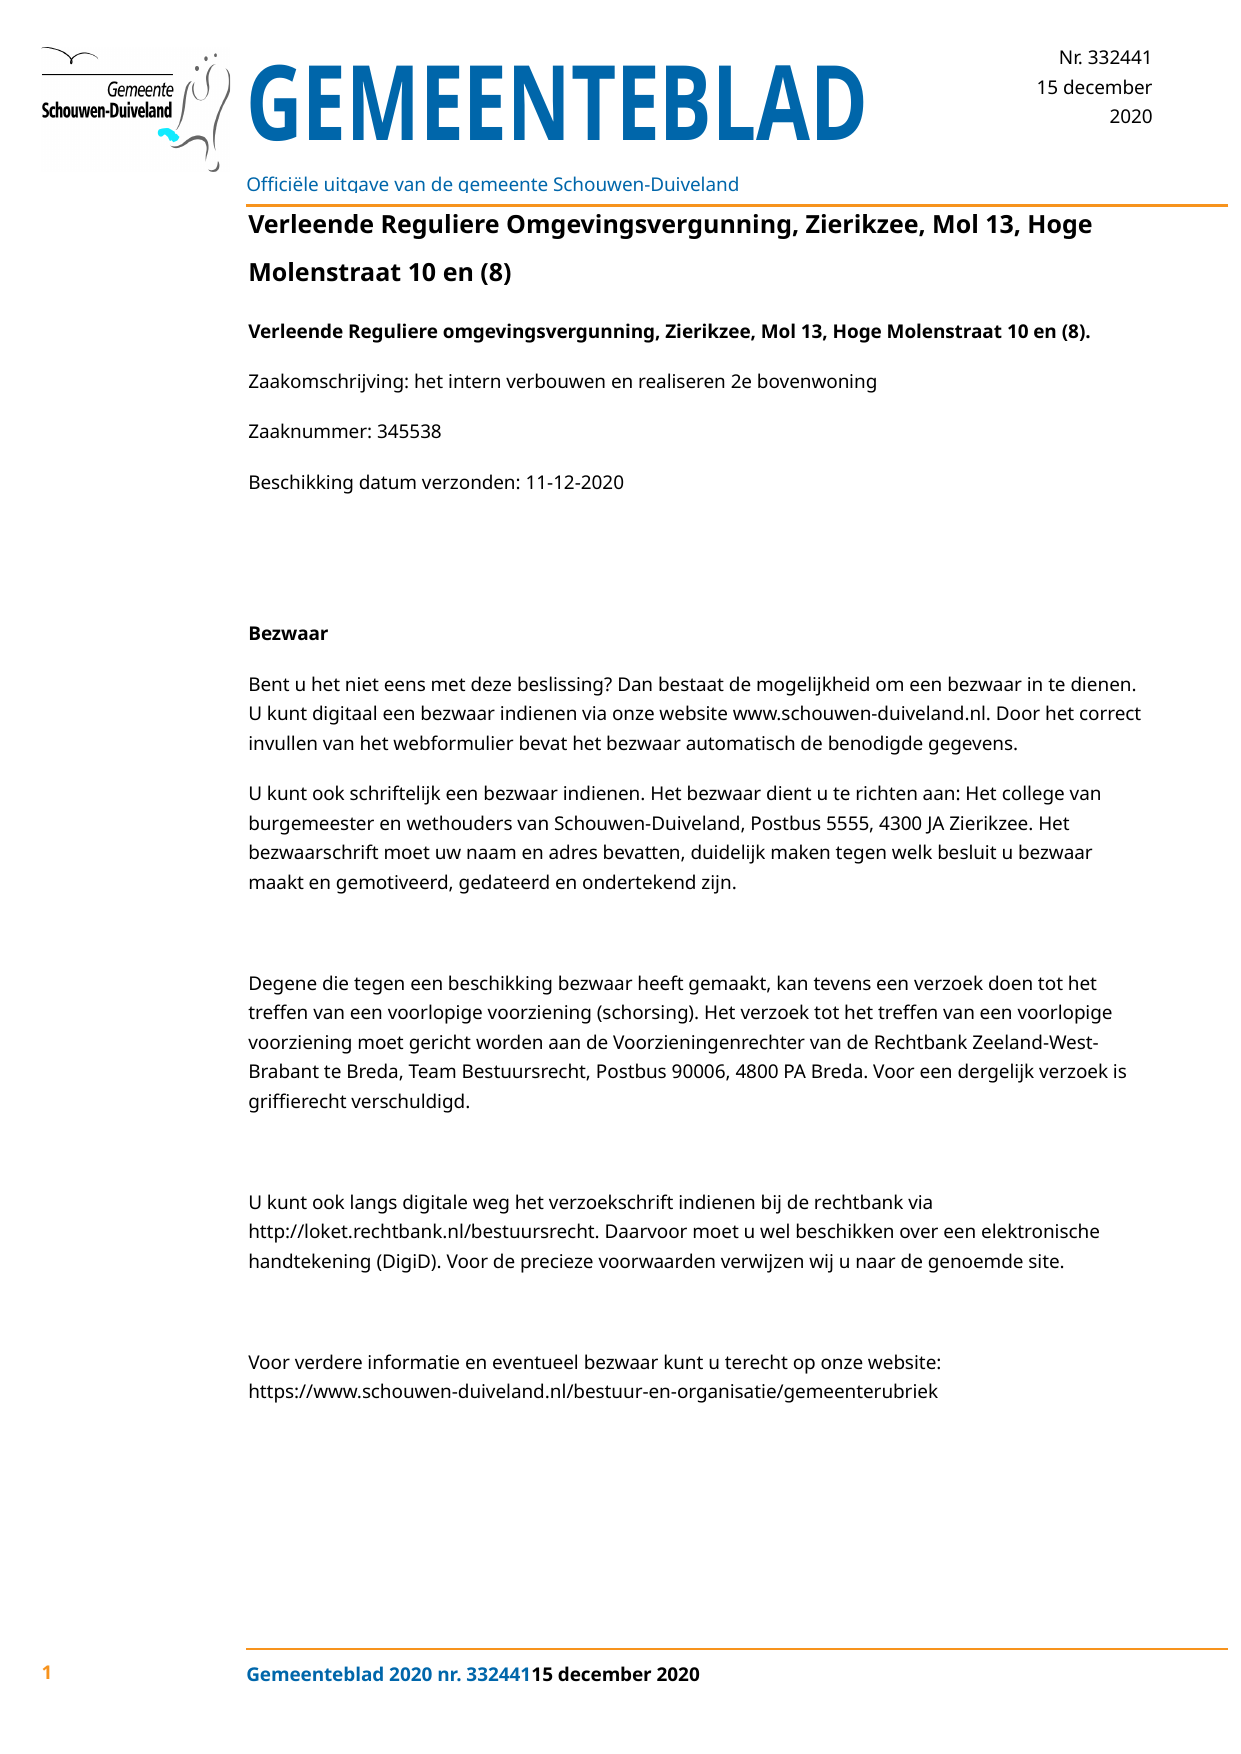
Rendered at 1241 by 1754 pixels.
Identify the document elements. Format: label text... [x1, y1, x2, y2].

text Bezwaar [248, 620, 1152, 646]
text U kunt ook langs digitale weg het verzoekschrift indienen bij de rechtbank via http://loket.rechtbank.nl/bestuursrecht. Daarvoor moet u wel beschikken over een elektronische handtekening (DigiD). Voor de precieze voorwaarden verwijzen wij u naar de genoemde site. [248, 1189, 1152, 1274]
text Verleende Reguliere Omgevingsvergunning, Zierikzee, Mol 13, Hoge Molenstraat 10 en (8) [248, 207, 1152, 288]
text Verleende Reguliere omgevingsvergunning, Zierikzee, Mol 13, Hoge Molenstraat 10 en (8). [248, 318, 1152, 344]
text Zaakomschrijving: het intern verbouwen en realiseren 2e bovenwoning [248, 368, 1152, 394]
text U kunt ook schriftelijk een bezwaar indienen. Het bezwaar dient u te richten aan: Het college van burgemeester en wethouders van Schouwen-Duiveland, Postbus 5555, 4300 JA Zierikzee. Het bezwaarschrift moet uw naam en adres bevatten, duidelijk maken tegen welk besluit u bezwaar maakt en gemotiveerd, gedateerd en ondertekend zijn. [248, 780, 1152, 895]
text Voor verdere informatie en eventueel bezwaar kunt u terecht op onze website: https://www.schouwen-duiveland.nl/bestuur-en-organisatie/gemeenterubriek [248, 1349, 1152, 1404]
picture [41, 47, 231, 172]
text Degene die tegen een beschikking bezwaar heeft gemaakt, kan tevens een verzoek doen tot het treffen van een voorlopige voorziening (schorsing). Het verzoek tot het treffen van een voorlopige voorziening moet gericht worden aan de Voorzieningenrechter van de Rechtbank Zeeland-West-Brabant te Breda, Team Bestuursrecht, Postbus 90006, 4800 PA Breda. Voor een dergelijk verzoek is griffierecht verschuldigd. [248, 970, 1152, 1114]
text Zaaknummer: 345538 [248, 419, 1152, 444]
text Beschikking datum verzonden: 11-12-2020 [248, 469, 1152, 495]
text Bent u het niet eens met deze beslissing? Dan bestaat de mogelijkheid om een bezwaar in te dienen. U kunt digitaal een bezwaar indienen via onze website www.schouwen-duiveland.nl. Door het correct invullen van het webformulier bevat het bezwaar automatisch de benodigde gegevens. [248, 671, 1152, 756]
